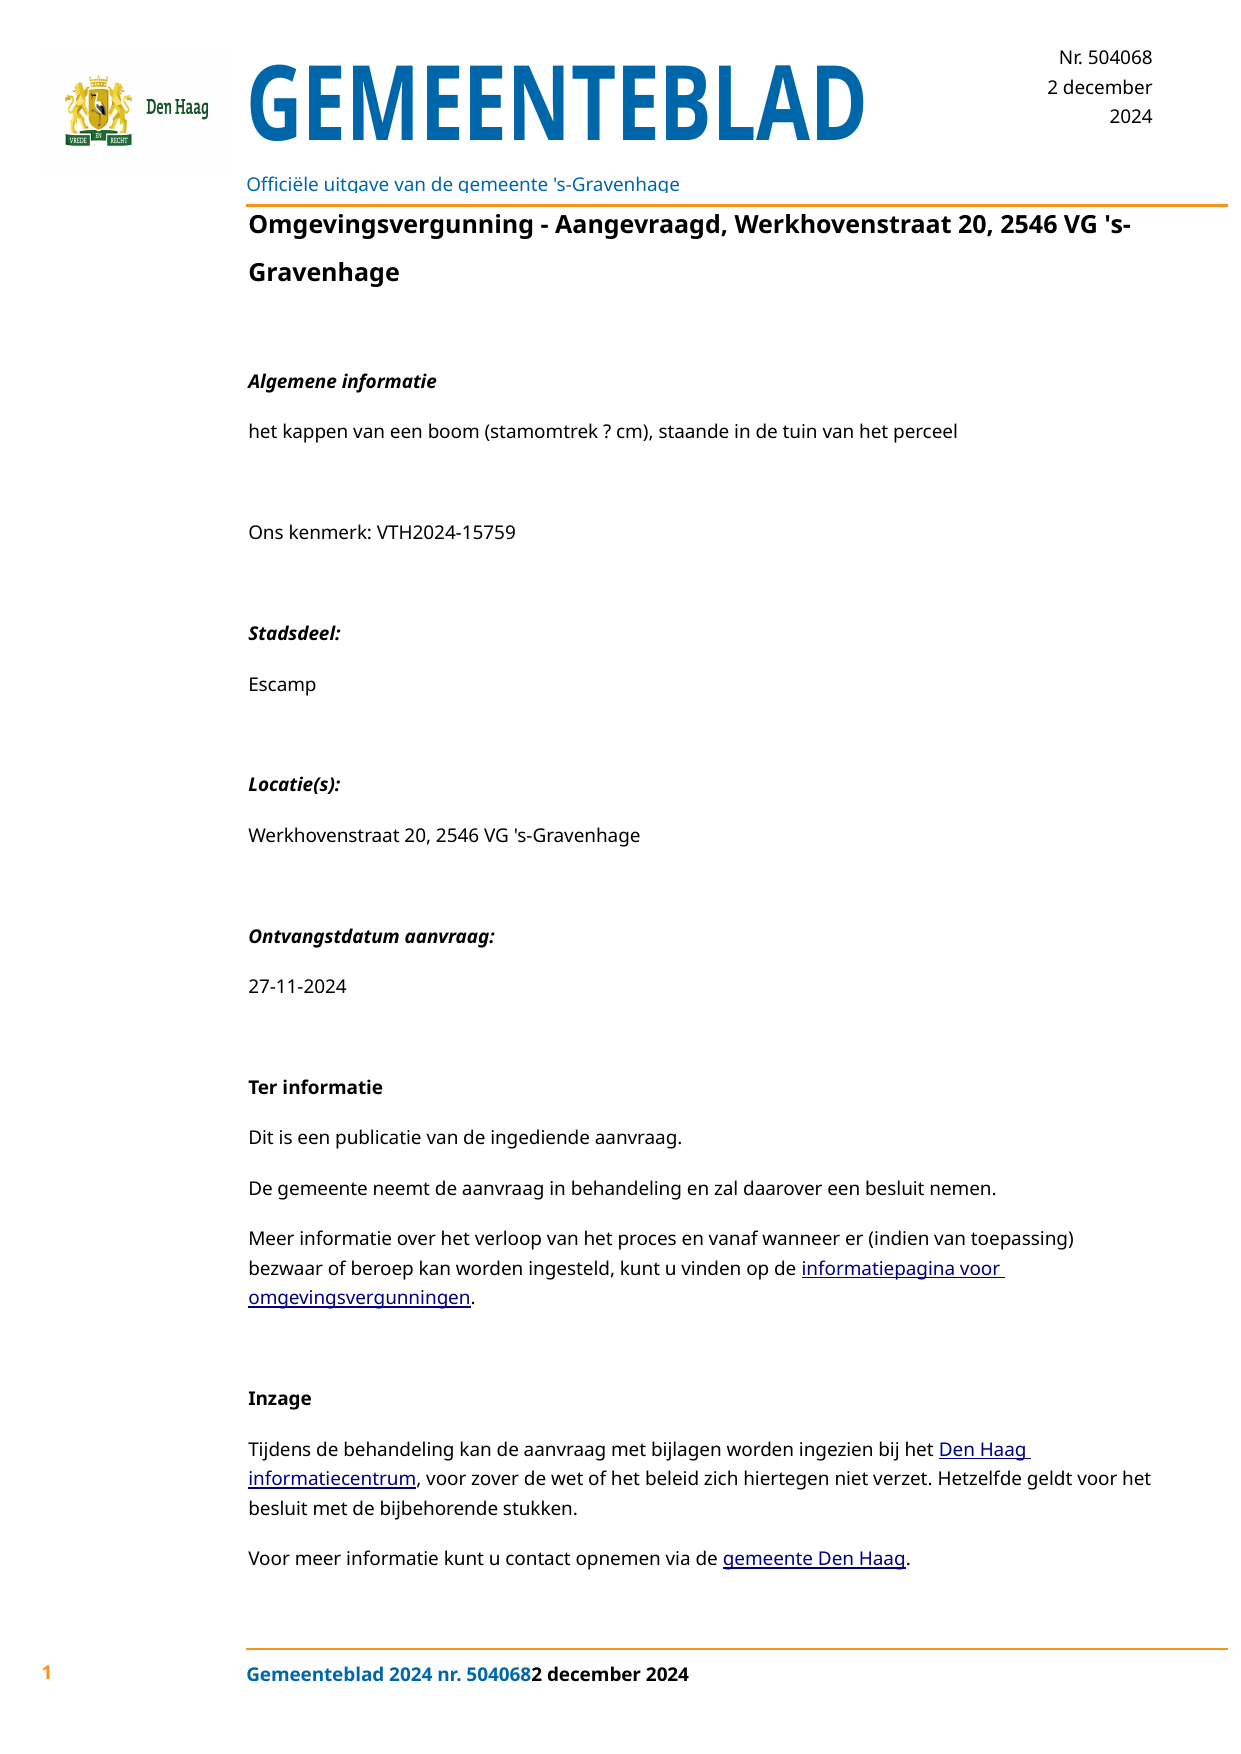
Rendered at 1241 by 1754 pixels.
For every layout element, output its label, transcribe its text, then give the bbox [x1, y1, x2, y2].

text Voor meer informatie kunt u contact opnemen via de gemeente Den Haag. [248, 1545, 1152, 1571]
text De gemeente neemt de aanvraag in behandeling en zal daarover een besluit nemen. [248, 1175, 1152, 1201]
text het kappen van een boom (stamomtrek ? cm), staande in de tuin van het perceel [248, 419, 1152, 444]
text 27-11-2024 [248, 973, 1152, 999]
text Meer informatie over het verloop van het proces en vanaf wanneer er (indien van toepassing) bezwaar of beroep kan worden ingesteld, kunt u vinden op de informatiepagina voor omgevingsvergunningen. [248, 1225, 1152, 1310]
picture [41, 47, 231, 172]
text Escamp [248, 671, 1152, 697]
text Ter informatie [248, 1074, 1152, 1100]
text Ons kenmerk: VTH2024-15759 [248, 519, 1152, 545]
text Omgevingsvergunning - Aangevraagd, Werkhovenstraat 20, 2546 VG 's-Gravenhage [248, 207, 1152, 288]
text Stadsdeel: [248, 620, 1152, 646]
text Dit is een publicatie van de ingediende aanvraag. [248, 1124, 1152, 1150]
text Locatie(s): [248, 772, 1152, 797]
text Algemene informatie [248, 368, 1152, 394]
text Inzage [248, 1385, 1152, 1411]
text Werkhovenstraat 20, 2546 VG 's-Gravenhage [248, 822, 1152, 848]
text Ontvangstdatum aanvraag: [248, 923, 1152, 949]
text Tijdens de behandeling kan de aanvraag met bijlagen worden ingezien bij het Den Haag informatiecentrum, voor zover de wet of het beleid zich hiertegen niet verzet. Hetzelfde geldt voor het besluit met de bijbehorende stukken. [248, 1436, 1152, 1521]
